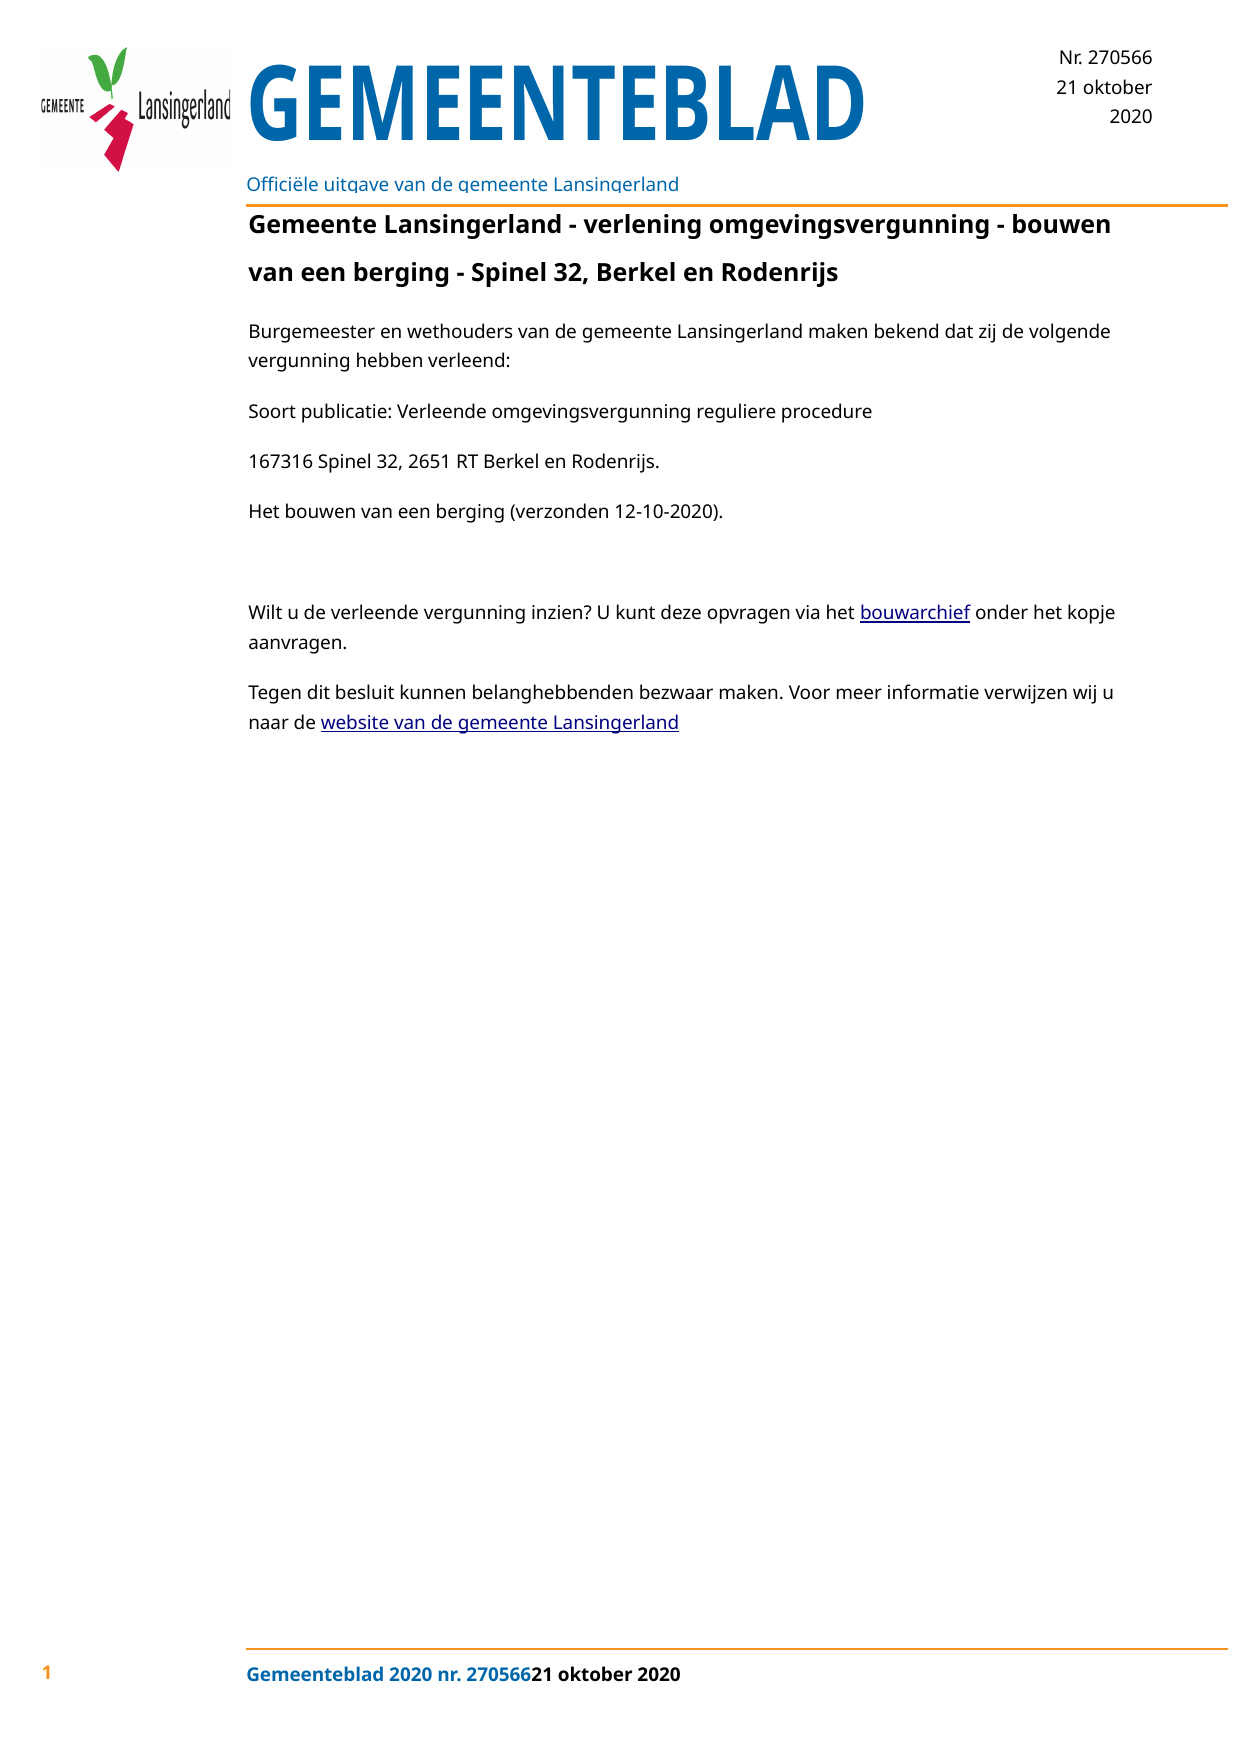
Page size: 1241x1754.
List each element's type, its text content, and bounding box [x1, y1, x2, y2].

text Burgemeester en wethouders van de gemeente Lansingerland maken bekend dat zij de volgende vergunning hebben verleend: [248, 318, 1152, 373]
text Tegen dit besluit kunnen belanghebbenden bezwaar maken. Voor meer informatie verwijzen wij u naar de website van de gemeente Lansingerland [248, 679, 1152, 735]
text 167316 Spinel 32, 2651 RT Berkel en Rodenrijs. [248, 448, 1152, 474]
text Wilt u de verleende vergunning inzien? U kunt deze opvragen via het bouwarchief onder het kopje aanvragen. [248, 599, 1152, 655]
picture [41, 47, 231, 172]
text Het bouwen van een berging (verzonden 12-10-2020). [248, 499, 1152, 524]
text Gemeente Lansingerland - verlening omgevingsvergunning - bouwen van een berging - Spinel 32, Berkel en Rodenrijs [248, 207, 1152, 288]
text Soort publicatie: Verleende omgevingsvergunning reguliere procedure [248, 398, 1152, 424]
